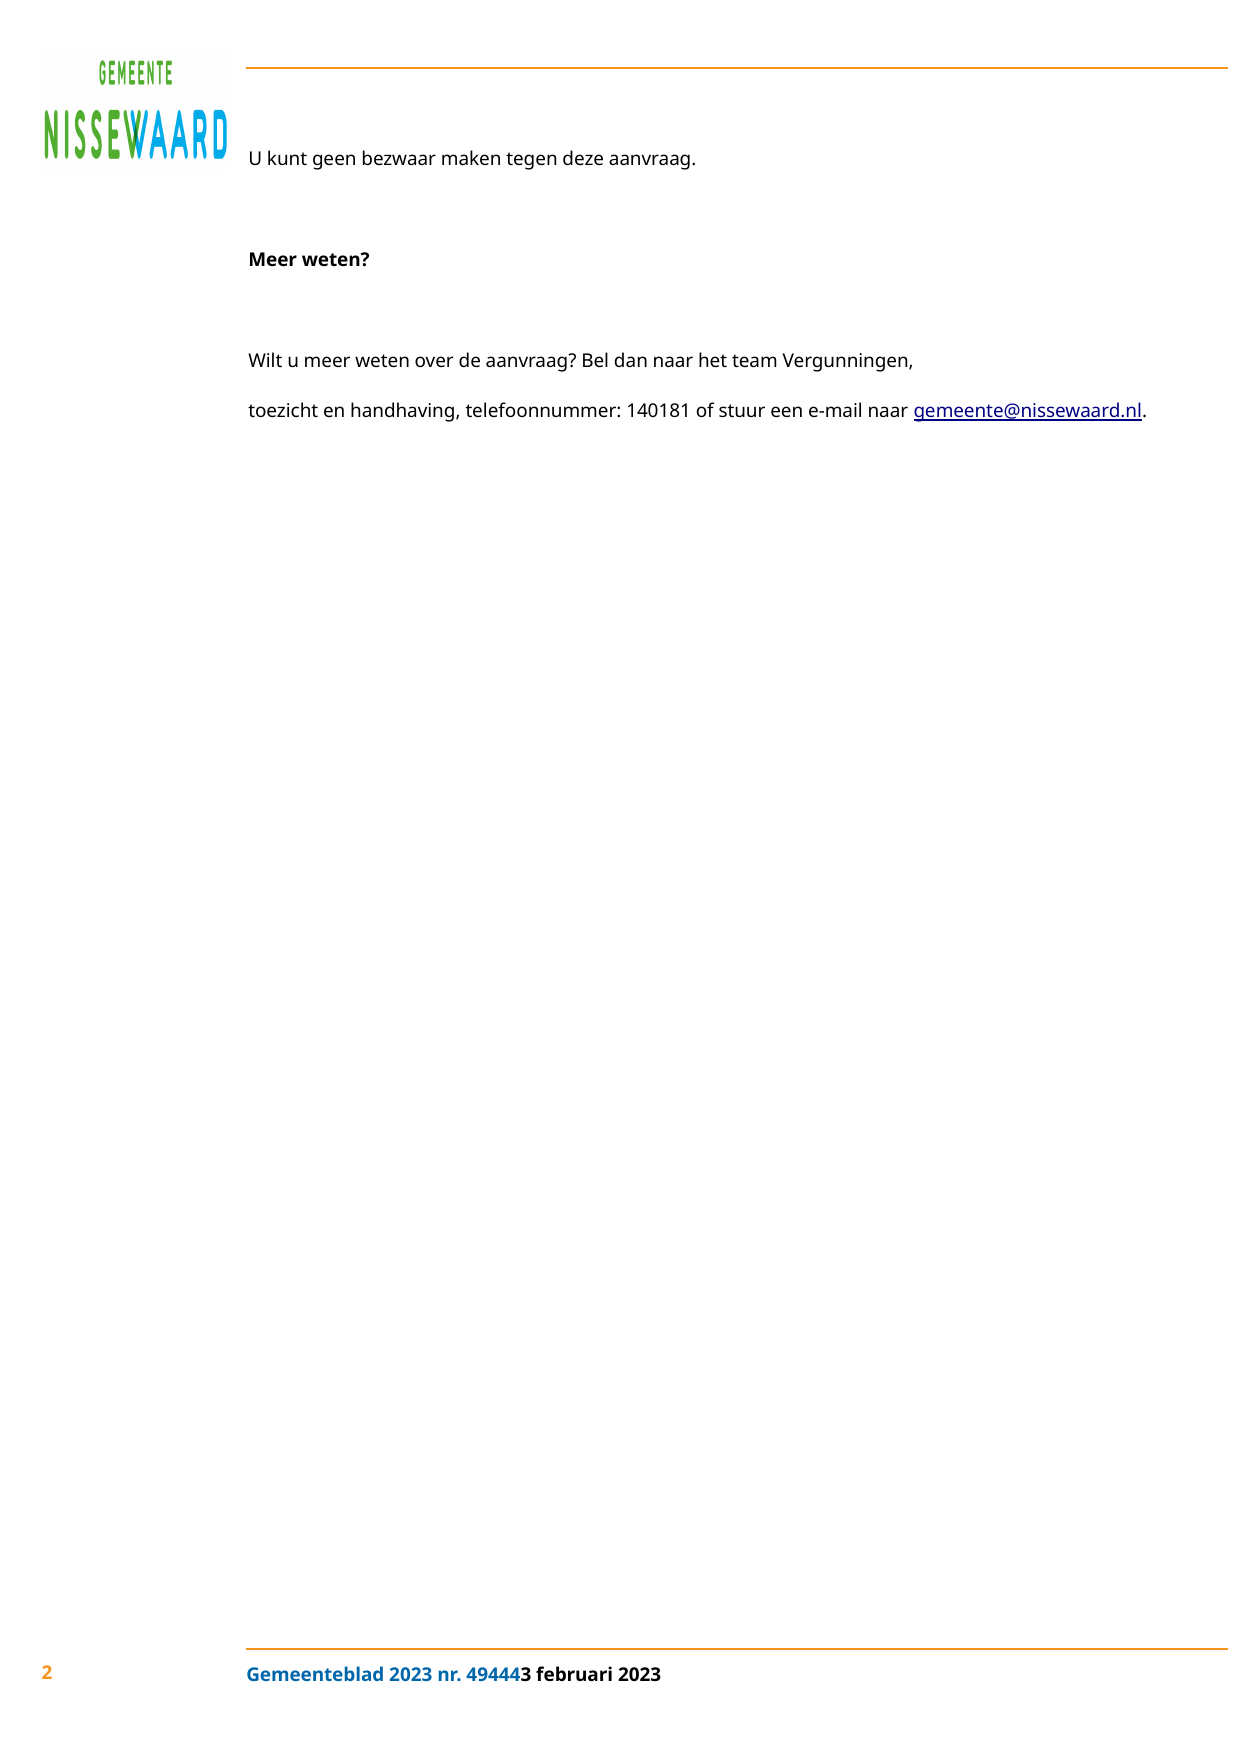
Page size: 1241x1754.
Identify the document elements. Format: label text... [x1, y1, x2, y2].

picture [41, 47, 231, 172]
text Meer weten? [248, 246, 1152, 272]
text Wilt u meer weten over de aanvraag? Bel dan naar het team Vergunningen, [248, 347, 1152, 373]
text toezicht en handhaving, telefoonnummer: 140181 of stuur een e-mail naar gemeente@nissewaard.nl. [248, 397, 1152, 423]
text U kunt geen bezwaar maken tegen deze aanvraag. [248, 145, 1152, 171]
